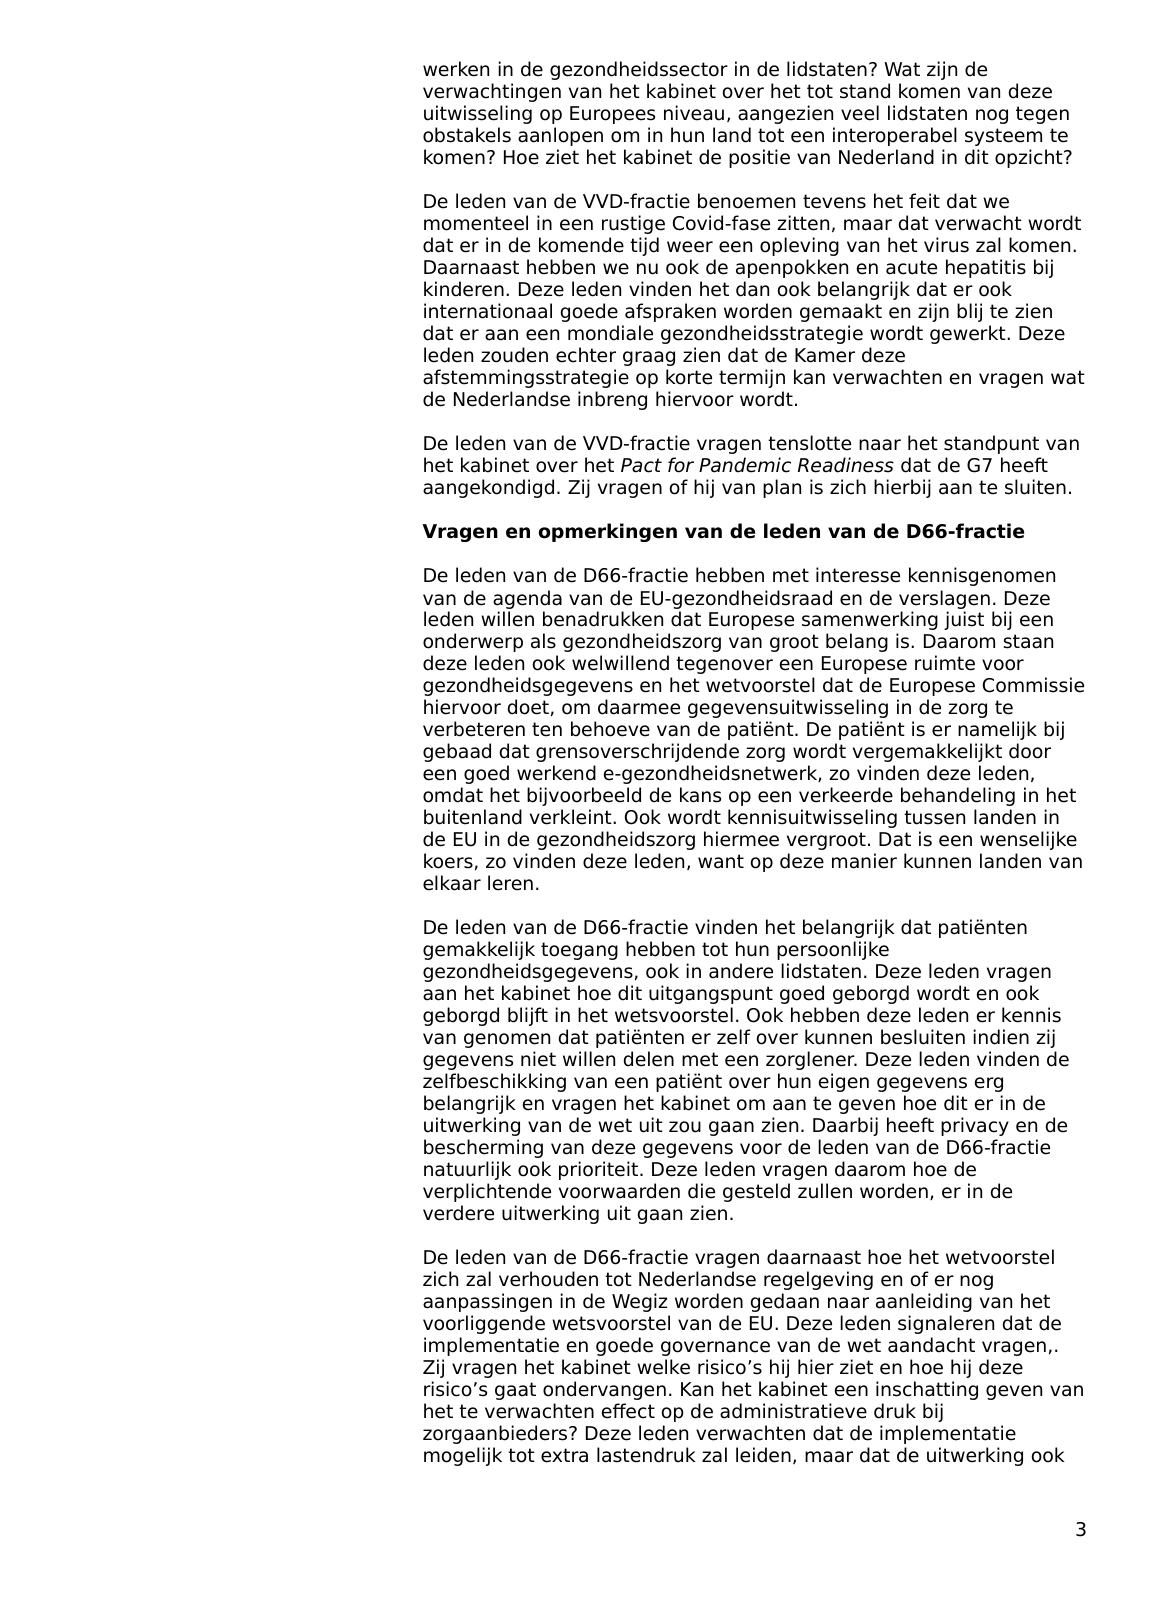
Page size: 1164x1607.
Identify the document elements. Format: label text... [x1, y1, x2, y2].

text werken in de gezondheidssector in de lidstaten? Wat zijn de verwachtingen van het kabinet over het tot stand komen van deze uitwisseling op Europees niveau, aangezien veel lidstaten nog tegen obstakels aanlopen om in hun land tot een interoperabel systeem te komen? Hoe ziet het kabinet de positie van Nederland in dit opzicht? [422, 59, 1087, 169]
text De leden van de D66-fractie hebben met interesse kennisgenomen van de agenda van de EU-gezondheidsraad en de verslagen. Deze leden willen benadrukken dat Europese samenwerking juist bij een onderwerp als gezondheidszorg van groot belang is. Daarom staan deze leden ook welwillend tegenover een Europese ruimte voor gezondheidsgegevens en het wetvoorstel dat de Europese Commissie hiervoor doet, om daarmee gegevensuitwisseling in de zorg te verbeteren ten behoeve van de patiënt. De patiënt is er namelijk bij gebaad dat grensoverschrijdende zorg wordt vergemakkelijkt door een goed werkend e-gezondheidsnetwerk, zo vinden deze leden, omdat het bijvoorbeeld de kans op een verkeerde behandeling in het buitenland verkleint. Ook wordt kennisuitwisseling tussen landen in de EU in de gezondheidszorg hiermee vergroot. Dat is een wenselijke koers, zo vinden deze leden, want op deze manier kunnen landen van elkaar leren. [422, 565, 1087, 895]
text De leden van de D66-fractie vinden het belangrijk dat patiënten gemakkelijk toegang hebben tot hun persoonlijke gezondheidsgegevens, ook in andere lidstaten. Deze leden vragen aan het kabinet hoe dit uitgangspunt goed geborgd wordt en ook geborgd blijft in het wetsvoorstel. Ook hebben deze leden er kennis van genomen dat patiënten er zelf over kunnen besluiten indien zij gegevens niet willen delen met een zorglener. Deze leden vinden de zelfbeschikking van een patiënt over hun eigen gegevens erg belangrijk en vragen het kabinet om aan te geven hoe dit er in de uitwerking van de wet uit zou gaan zien. Daarbij heeft privacy en de bescherming van deze gegevens voor de leden van de D66-fractie natuurlijk ook prioriteit. Deze leden vragen daarom hoe de verplichtende voorwaarden die gesteld zullen worden, er in de verdere uitwerking uit gaan zien. [422, 917, 1087, 1225]
text De leden van de D66-fractie vragen daarnaast hoe het wetvoorstel zich zal verhouden tot Nederlandse regelgeving en of er nog aanpassingen in de Wegiz worden gedaan naar aanleiding van het voorliggende wetsvoorstel van de EU. Deze leden signaleren dat de implementatie en goede governance van de wet aandacht vragen,. Zij vragen het kabinet welke risico’s hij hier ziet en hoe hij deze risico’s gaat ondervangen. Kan het kabinet een inschatting geven van het te verwachten effect op de administratieve druk bij zorgaanbieders? Deze leden verwachten dat de implementatie mogelijk tot extra lastendruk zal leiden, maar dat de uitwerking ook [422, 1247, 1087, 1467]
text De leden van de VVD-fractie vragen tenslotte naar het standpunt van het kabinet over het Pact for Pandemic Readiness dat de G7 heeft aangekondigd. Zij vragen of hij van plan is zich hierbij aan te sluiten. [422, 433, 1087, 499]
text De leden van de VVD-fractie benoemen tevens het feit dat we momenteel in een rustige Covid-fase zitten, maar dat verwacht wordt dat er in de komende tijd weer een opleving van het virus zal komen. Daarnaast hebben we nu ook de apenpokken en acute hepatitis bij kinderen. Deze leden vinden het dan ook belangrijk dat er ook internationaal goede afspraken worden gemaakt en zijn blij te zien dat er aan een mondiale gezondheidsstrategie wordt gewerkt. Deze leden zouden echter graag zien dat de Kamer deze afstemmingsstrategie op korte termijn kan verwachten en vragen wat de Nederlandse inbreng hiervoor wordt. [422, 191, 1087, 411]
subtitle Vragen en opmerkingen van de leden van de D66-fractie [422, 521, 1087, 543]
